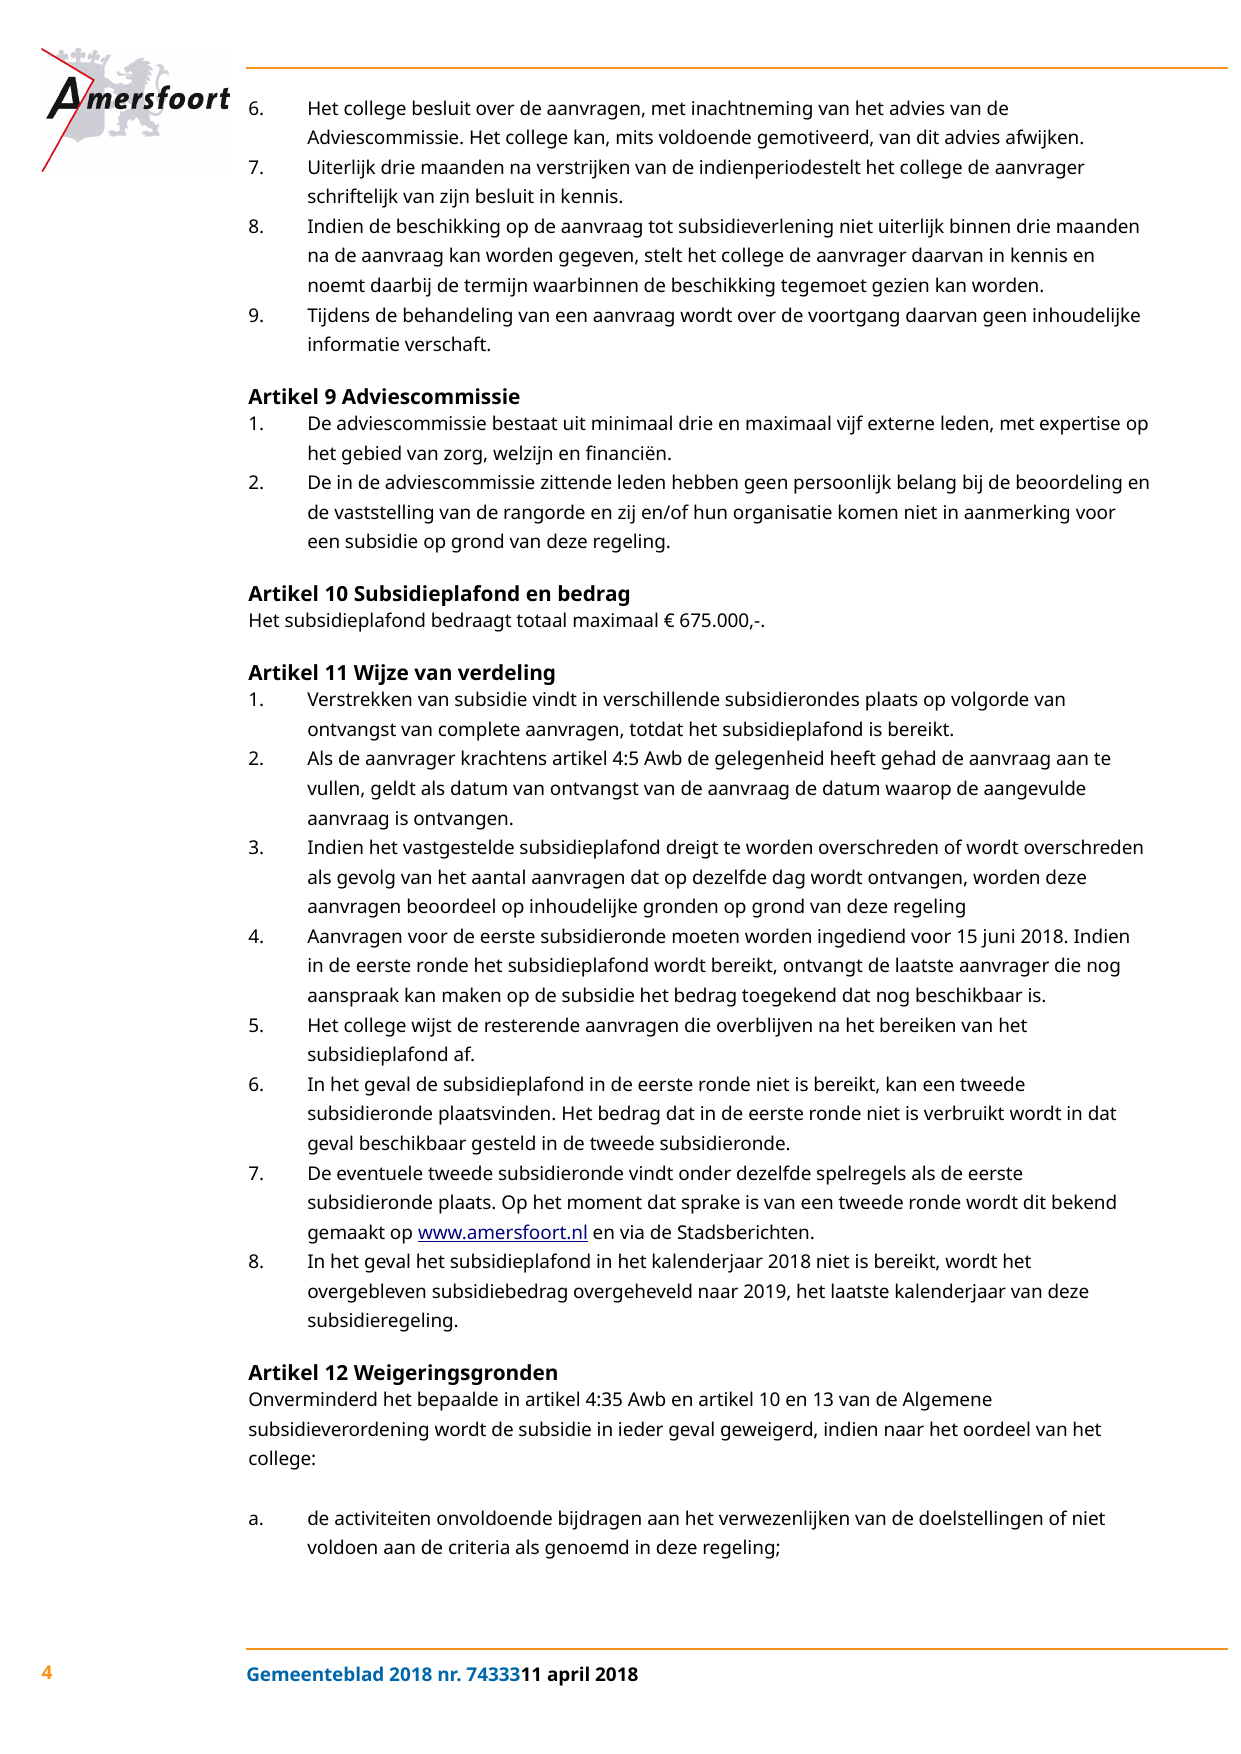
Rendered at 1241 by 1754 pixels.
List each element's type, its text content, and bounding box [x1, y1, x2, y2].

list Aanvragen voor de eerste subsidieronde moeten worden ingediend voor 15 juni 2018. Indien in de eerste ronde het subsidieplafond wordt bereikt, ontvangt de laatste aanvrager die nog aanspraak kan maken op de subsidie het bedrag toegekend dat nog beschikbaar is. [248, 923, 1152, 1008]
list De eventuele tweede subsidieronde vindt onder dezelfde spelregels als de eerste subsidieronde plaats. Op het moment dat sprake is van een tweede ronde wordt dit bekend gemaakt op www.amersfoort.nl en via de Stadsberichten. [248, 1160, 1152, 1244]
list Verstrekken van subsidie vindt in verschillende subsidierondes plaats op volgorde van ontvangst van complete aanvragen, totdat het subsidieplafond is bereikt. [248, 686, 1152, 742]
text Het subsidieplafond bedraagt totaal maximaal € 675.000,-. [248, 607, 1152, 633]
list Het college wijst de resterende aanvragen die overblijven na het bereiken van het subsidieplafond af. [248, 1012, 1152, 1067]
text Onverminderd het bepaalde in artikel 4:35 Awb en artikel 10 en 13 van de Algemene subsidieverordening wordt de subsidie in ieder geval geweigerd, indien naar het oordeel van het college: [248, 1386, 1152, 1471]
list Het college besluit over de aanvragen, met inachtneming van het advies van de Adviescommissie. Het college kan, mits voldoende gemotiveerd, van dit advies afwijken. [248, 95, 1152, 150]
list De in de adviescommissie zittende leden hebben geen persoonlijk belang bij de beoordeling en de vaststelling van de rangorde en zij en/of hun organisatie komen niet in aanmerking voor een subsidie op grond van deze regeling. [248, 469, 1152, 554]
list Indien het vastgestelde subsidieplafond dreigt te worden overschreden of wordt overschreden als gevolg van het aantal aanvragen dat op dezelfde dag wordt ontvangen, worden deze aanvragen beoordeel op inhoudelijke gronden op grond van deze regeling [248, 834, 1152, 919]
list In het geval de subsidieplafond in de eerste ronde niet is bereikt, kan een tweede subsidieronde plaatsvinden. Het bedrag dat in de eerste ronde niet is verbruikt wordt in dat geval beschikbaar gesteld in de tweede subsidieronde. [248, 1071, 1152, 1156]
list Indien de beschikking op de aanvraag tot subsidieverlening niet uiterlijk binnen drie maanden na de aanvraag kan worden gegeven, stelt het college de aanvrager daarvan in kennis en noemt daarbij de termijn waarbinnen de beschikking tegemoet gezien kan worden. [248, 213, 1152, 298]
list In het geval het subsidieplafond in het kalenderjaar 2018 niet is bereikt, wordt het overgebleven subsidiebedrag overgeheveld naar 2019, het laatste kalenderjaar van deze subsidieregeling. [248, 1248, 1152, 1333]
text Artikel 12 Weigeringsgronden [248, 1358, 1152, 1386]
picture [41, 47, 231, 172]
list Uiterlijk drie maanden na verstrijken van de indienperiodestelt het college de aanvrager schriftelijk van zijn besluit in kennis. [248, 154, 1152, 209]
list De adviescommissie bestaat uit minimaal drie en maximaal vijf externe leden, met expertise op het gebied van zorg, welzijn en financiën. [248, 410, 1152, 466]
list de activiteiten onvoldoende bijdragen aan het verwezenlijken van de doelstellingen of niet voldoen aan de criteria als genoemd in deze regeling; [248, 1505, 1152, 1560]
text Artikel 10 Subsidieplafond en bedrag [248, 579, 1152, 607]
text Artikel 11 Wijze van verdeling [248, 658, 1152, 686]
text Artikel 9 Adviescommissie [248, 382, 1152, 410]
list Als de aanvrager krachtens artikel 4:5 Awb de gelegenheid heeft gehad de aanvraag aan te vullen, geldt als datum van ontvangst van de aanvraag de datum waarop de aangevulde aanvraag is ontvangen. [248, 746, 1152, 830]
list Tijdens de behandeling van een aanvraag wordt over de voortgang daarvan geen inhoudelijke informatie verschaft. [248, 302, 1152, 357]
